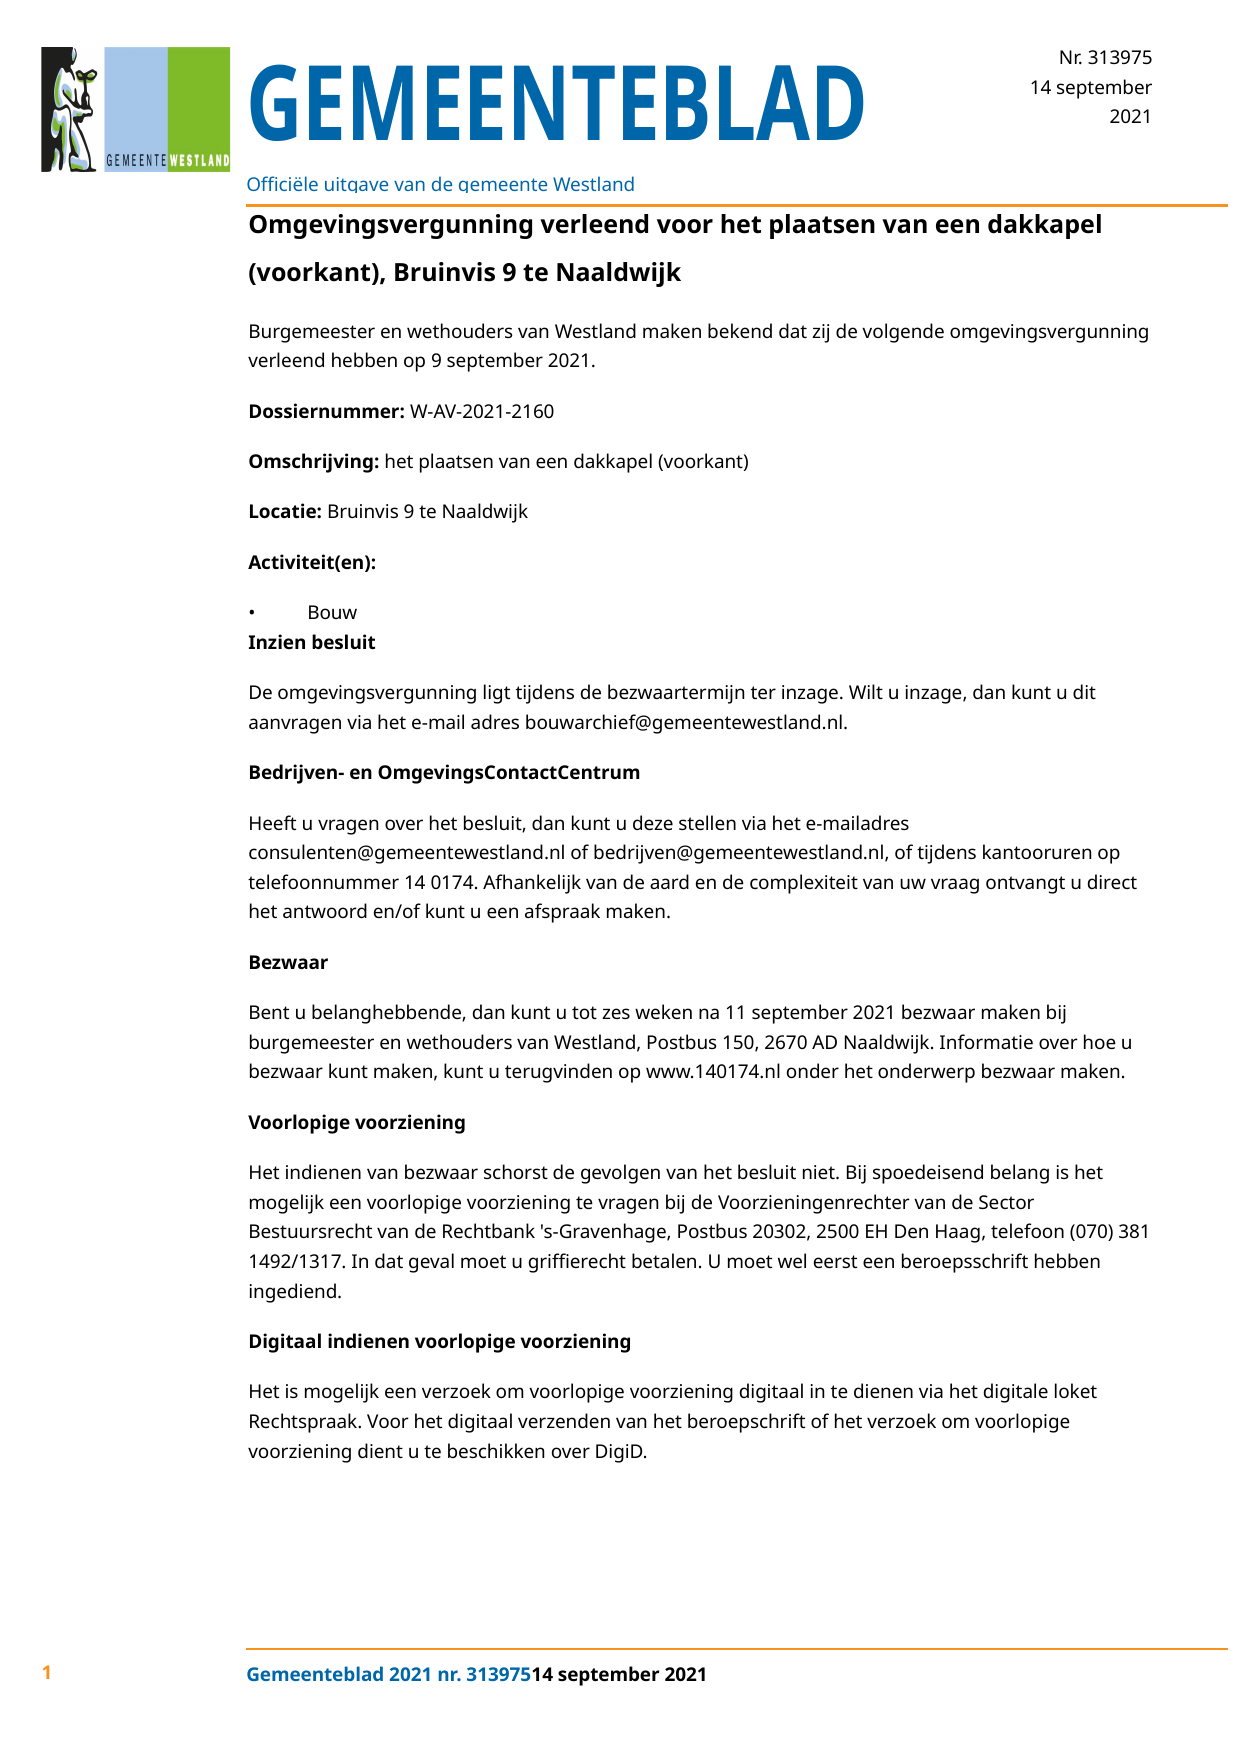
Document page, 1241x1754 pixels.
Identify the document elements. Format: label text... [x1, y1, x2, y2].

text Voorlopige voorziening [248, 1109, 1152, 1135]
text Omgevingsvergunning verleend voor het plaatsen van een dakkapel (voorkant), Bruinvis 9 te Naaldwijk [248, 207, 1152, 288]
text Burgemeester en wethouders van Westland maken bekend dat zij de volgende omgevingsvergunning verleend hebben op 9 september 2021. [248, 318, 1152, 373]
text Bezwaar [248, 949, 1152, 975]
picture [41, 47, 231, 172]
text Het indienen van bezwaar schorst de gevolgen van het besluit niet. Bij spoedeisend belang is het mogelijk een voorlopige voorziening te vragen bij de Voorzieningenrechter van de Sector Bestuursrecht van de Rechtbank 's-Gravenhage, Postbus 20302, 2500 EH Den Haag, telefoon (070) 381 1492/1317. In dat geval moet u griffierecht betalen. U moet wel eerst een beroepsschrift hebben ingediend. [248, 1159, 1152, 1304]
text Bedrijven- en OmgevingsContactCentrum [248, 759, 1152, 785]
text Digitaal indienen voorlopige voorziening [248, 1328, 1152, 1354]
list Bouw [248, 599, 1152, 625]
text Het is mogelijk een verzoek om voorlopige voorziening digitaal in te dienen via het digitale loket Rechtspraak. Voor het digitaal verzenden van het beroepschrift of het verzoek om voorlopige voorziening dient u te beschikken over DigiD. [248, 1379, 1152, 1464]
text De omgevingsvergunning ligt tijdens de bezwaartermijn ter inzage. Wilt u inzage, dan kunt u dit aanvragen via het e-mail adres bouwarchief@gemeentewestland.nl. [248, 679, 1152, 735]
text Heeft u vragen over het besluit, dan kunt u deze stellen via het e-mailadres consulenten@gemeentewestland.nl of bedrijven@gemeentewestland.nl, of tijdens kantooruren op telefoonnummer 14 0174. Afhankelijk van de aard en de complexiteit van uw vraag ontvangt u direct het antwoord en/of kunt u een afspraak maken. [248, 810, 1152, 924]
text Bent u belanghebbende, dan kunt u tot zes weken na 11 september 2021 bezwaar maken bij burgemeester en wethouders van Westland, Postbus 150, 2670 AD Naaldwijk. Informatie over hoe u bezwaar kunt maken, kunt u terugvinden op www.140174.nl onder het onderwerp bezwaar maken. [248, 999, 1152, 1084]
text Dossiernummer: W-AV-2021-2160 [248, 398, 1152, 424]
text Activiteit(en): [248, 549, 1152, 575]
text Locatie: Bruinvis 9 te Naaldwijk [248, 499, 1152, 524]
text Inzien besluit [248, 629, 1152, 655]
text Omschrijving: het plaatsen van een dakkapel (voorkant) [248, 448, 1152, 474]
